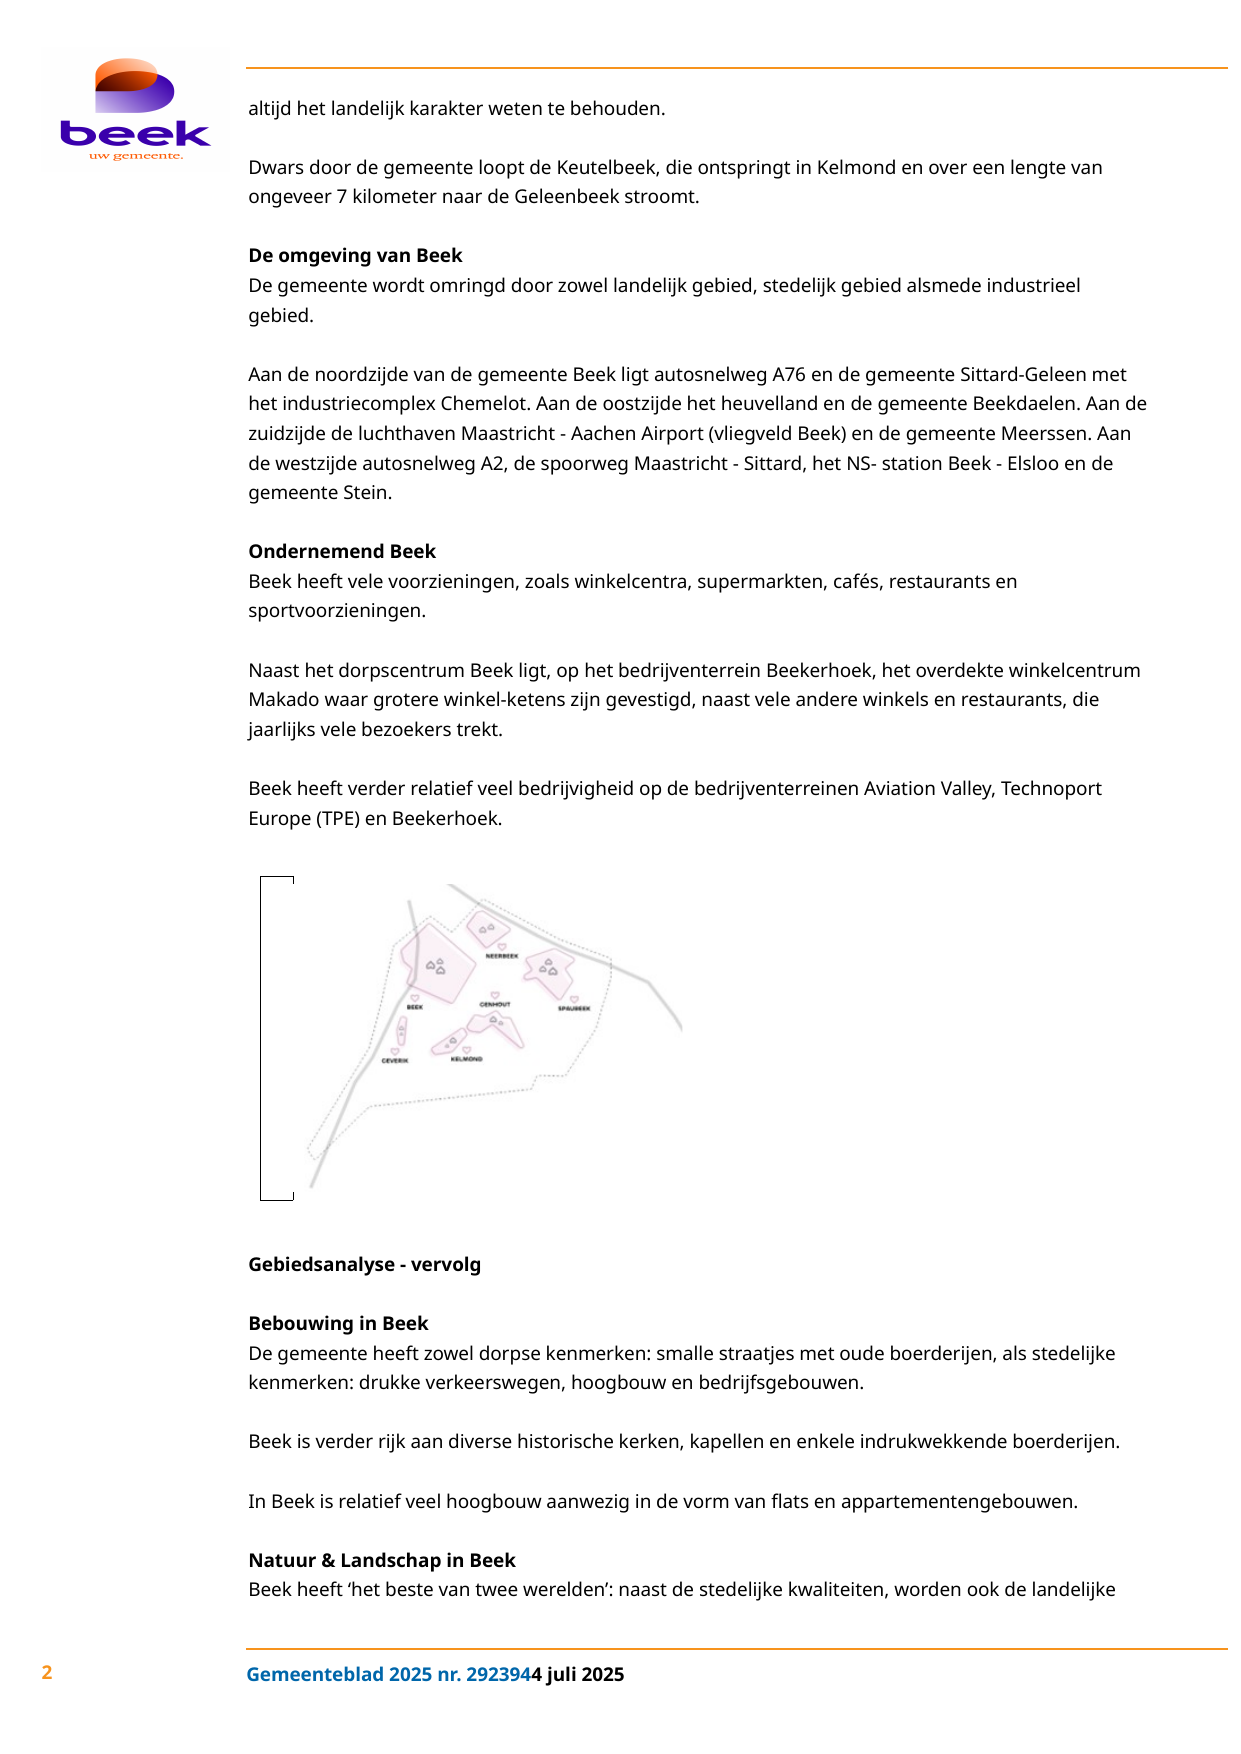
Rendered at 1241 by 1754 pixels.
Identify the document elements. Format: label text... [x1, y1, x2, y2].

text Gebiedsanalyse - vervolg [248, 1251, 1152, 1277]
picture [41, 47, 231, 172]
text Beek heeft verder relatief veel bedrijvigheid op de bedrijventerreinen Aviation Valley, Technoport Europe (TPE) en Beekerhoek. [248, 775, 1152, 831]
text Bebouwing in Beek [248, 1310, 1152, 1336]
text Beek heeft ‘het beste van twee werelden’: naast de stedelijke kwaliteiten, worden ook de landelijke [248, 1577, 1152, 1602]
text De omgeving van Beek [248, 243, 1152, 268]
text Dwars door de gemeente loopt de Keutelbeek, die ontspringt in Kelmond en over een lengte van ongeveer 7 kilometer naar de Geleenbeek stroomt. [248, 154, 1152, 209]
text Aan de noordzijde van de gemeente Beek ligt autosnelweg A76 en de gemeente Sittard-Geleen met het industriecomplex Chemelot. Aan de oostzijde het heuvelland en de gemeente Beekdaelen. Aan de zuidzijde de luchthaven Maastricht - Aachen Airport (vliegveld Beek) en de gemeente Meerssen. Aan de westzijde autosnelweg A2, de spoorweg Maastricht - Sittard, het NS- station Beek - Elsloo en de gemeente Stein. [248, 361, 1152, 505]
text De gemeente heeft zowel dorpse kenmerken: smalle straatjes met oude boerderijen, als stedelijke kenmerken: drukke verkeerswegen, hoogbouw en bedrijfsgebouwen. [248, 1340, 1152, 1395]
text De gemeente wordt omringd door zowel landelijk gebied, stedelijk gebied alsmede industrieel gebied. [248, 272, 1152, 328]
text Natuur & Landschap in Beek [248, 1547, 1152, 1573]
text Naast het dorpscentrum Beek ligt, op het bedrijventerrein Beekerhoek, het overdekte winkelcentrum Makado waar grotere winkel-ketens zijn gevestigd, naast vele andere winkels en restaurants, die jaarlijks vele bezoekers trekt. [248, 657, 1152, 742]
text In Beek is relatief veel hoogbouw aanwezig in de vorm van flats en appartementengebouwen. [248, 1488, 1152, 1513]
picture [268, 884, 683, 1192]
text Beek heeft vele voorzieningen, zoals winkelcentra, supermarkten, cafés, restaurants en sportvoorzieningen. [248, 568, 1152, 623]
text Ondernemend Beek [248, 538, 1152, 564]
text altijd het landelijk karakter weten te behouden. [248, 95, 1152, 121]
text Beek is verder rijk aan diverse historische kerken, kapellen en enkele indrukwekkende boerderijen. [248, 1429, 1152, 1454]
